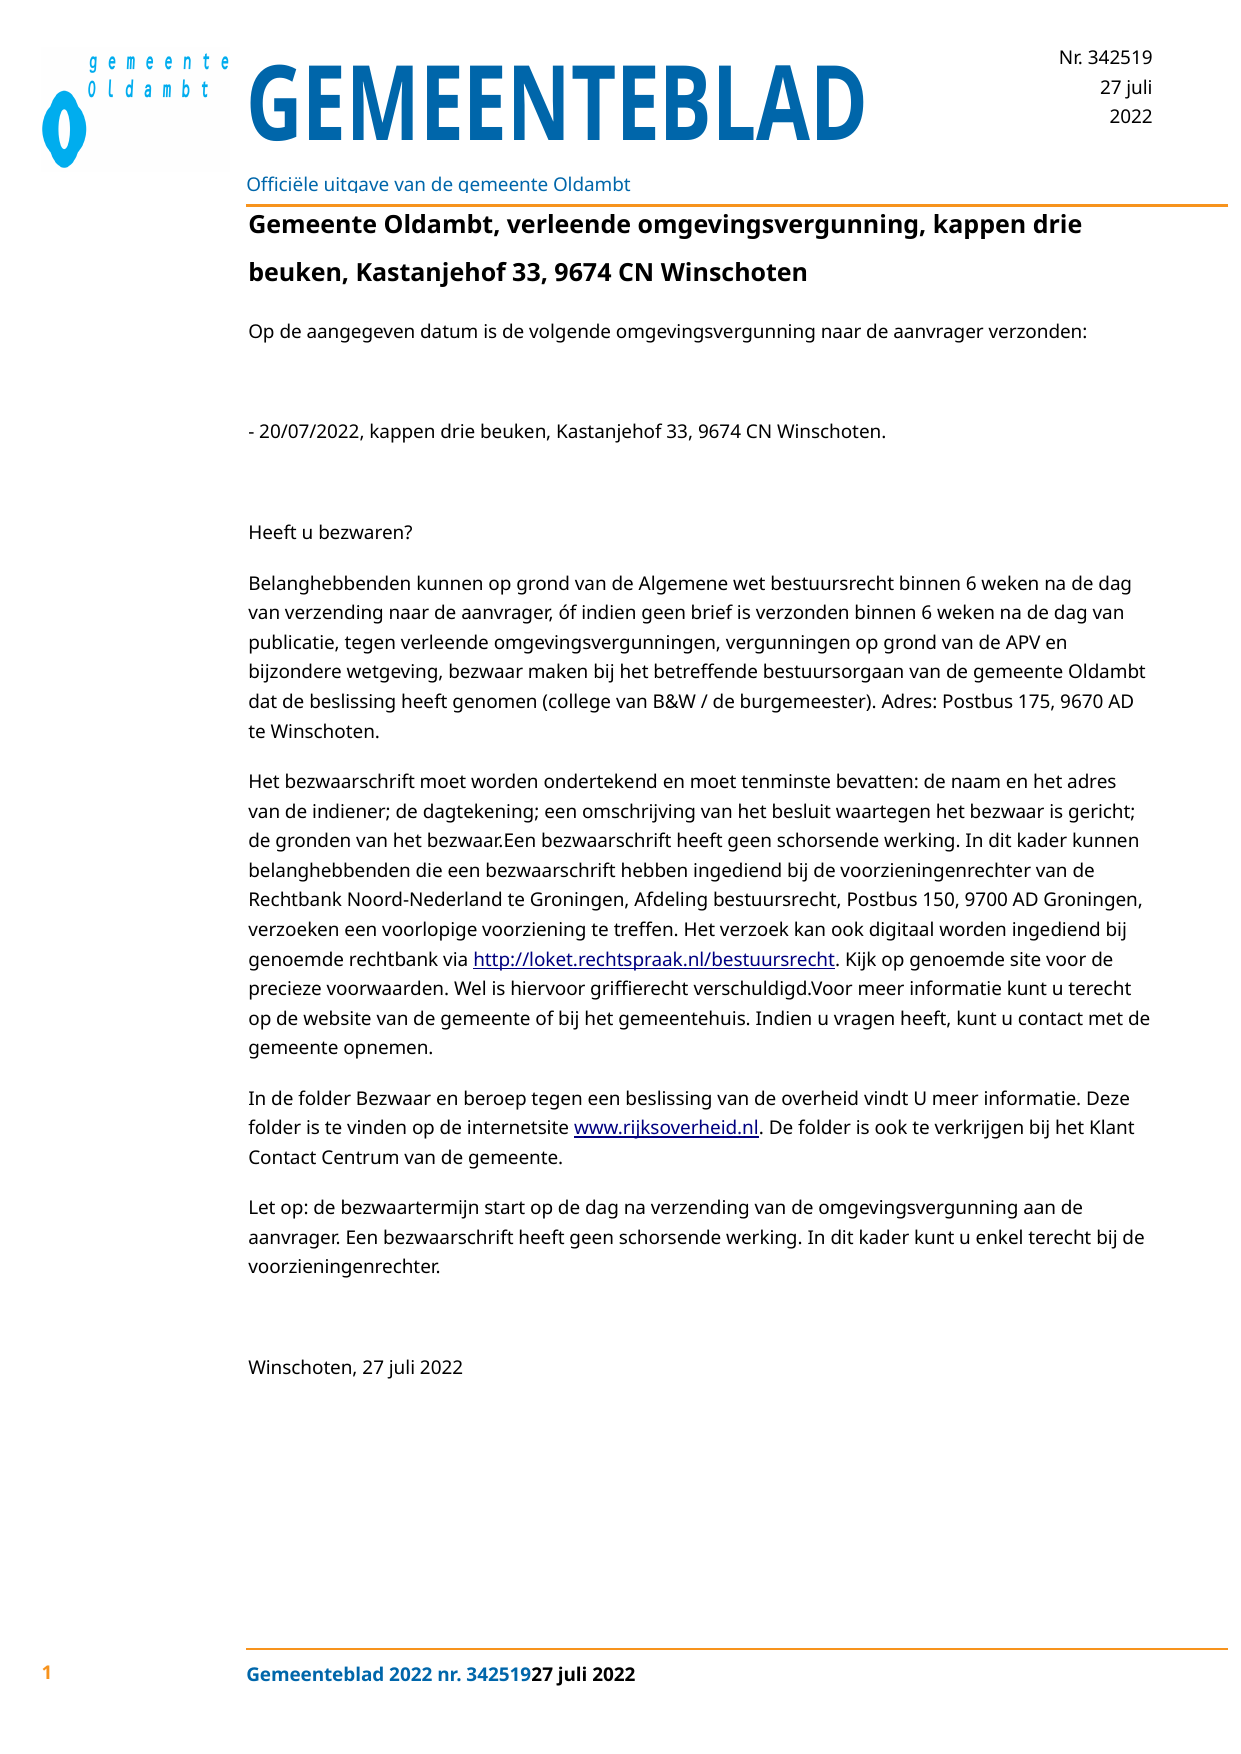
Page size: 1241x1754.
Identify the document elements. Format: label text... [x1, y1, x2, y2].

picture [41, 47, 231, 172]
text Let op: de bezwaartermijn start op de dag na verzending van de omgevingsvergunning aan de aanvrager. Een bezwaarschrift heeft geen schorsende werking. In dit kader kunt u enkel terecht bij de voorzieningenrechter. [248, 1194, 1152, 1279]
text Belanghebbenden kunnen op grond van de Algemene wet bestuursrecht binnen 6 weken na de dag van verzending naar de aanvrager, óf indien geen brief is verzonden binnen 6 weken na de dag van publicatie, tegen verleende omgevingsvergunningen, vergunningen op grond van de APV en bijzondere wetgeving, bezwaar maken bij het betreffende bestuursorgaan van de gemeente Oldambt dat de beslissing heeft genomen (college van B&W / de burgemeester). Adres: Postbus 175, 9670 AD te Winschoten. [248, 570, 1152, 744]
text Heeft u bezwaren? [248, 519, 1152, 545]
text - 20/07/2022, kappen drie beuken, Kastanjehof 33, 9674 CN Winschoten. [248, 419, 1152, 444]
text Winschoten, 27 juli 2022 [248, 1354, 1152, 1380]
text Op de aangegeven datum is de volgende omgevingsvergunning naar de aanvrager verzonden: [248, 318, 1152, 344]
text Gemeente Oldambt, verleende omgevingsvergunning, kappen drie beuken, Kastanjehof 33, 9674 CN Winschoten [248, 207, 1152, 288]
text Het bezwaarschrift moet worden ondertekend en moet tenminste bevatten: de naam en het adres van de indiener; de dagtekening; een omschrijving van het besluit waartegen het bezwaar is gericht; de gronden van het bezwaar.Een bezwaarschrift heeft geen schorsende werking. In dit kader kunnen belanghebbenden die een bezwaarschrift hebben ingediend bij de voorzieningenrechter van de Rechtbank Noord-Nederland te Groningen, Afdeling bestuursrecht, Postbus 150, 9700 AD Groningen, verzoeken een voorlopige voorziening te treffen. Het verzoek kan ook digitaal worden ingediend bij genoemde rechtbank via http://loket.rechtspraak.nl/bestuursrecht. Kijk op genoemde site voor de precieze voorwaarden. Wel is hiervoor griffierecht verschuldigd.Voor meer informatie kunt u terecht op de website van de gemeente of bij het gemeentehuis. Indien u vragen heeft, kunt u contact met de gemeente opnemen. [248, 768, 1152, 1060]
text In de folder Bezwaar en beroep tegen een beslissing van de overheid vindt U meer informatie. Deze folder is te vinden op de internetsite www.rijksoverheid.nl. De folder is ook te verkrijgen bij het Klant Contact Centrum van de gemeente. [248, 1085, 1152, 1170]
